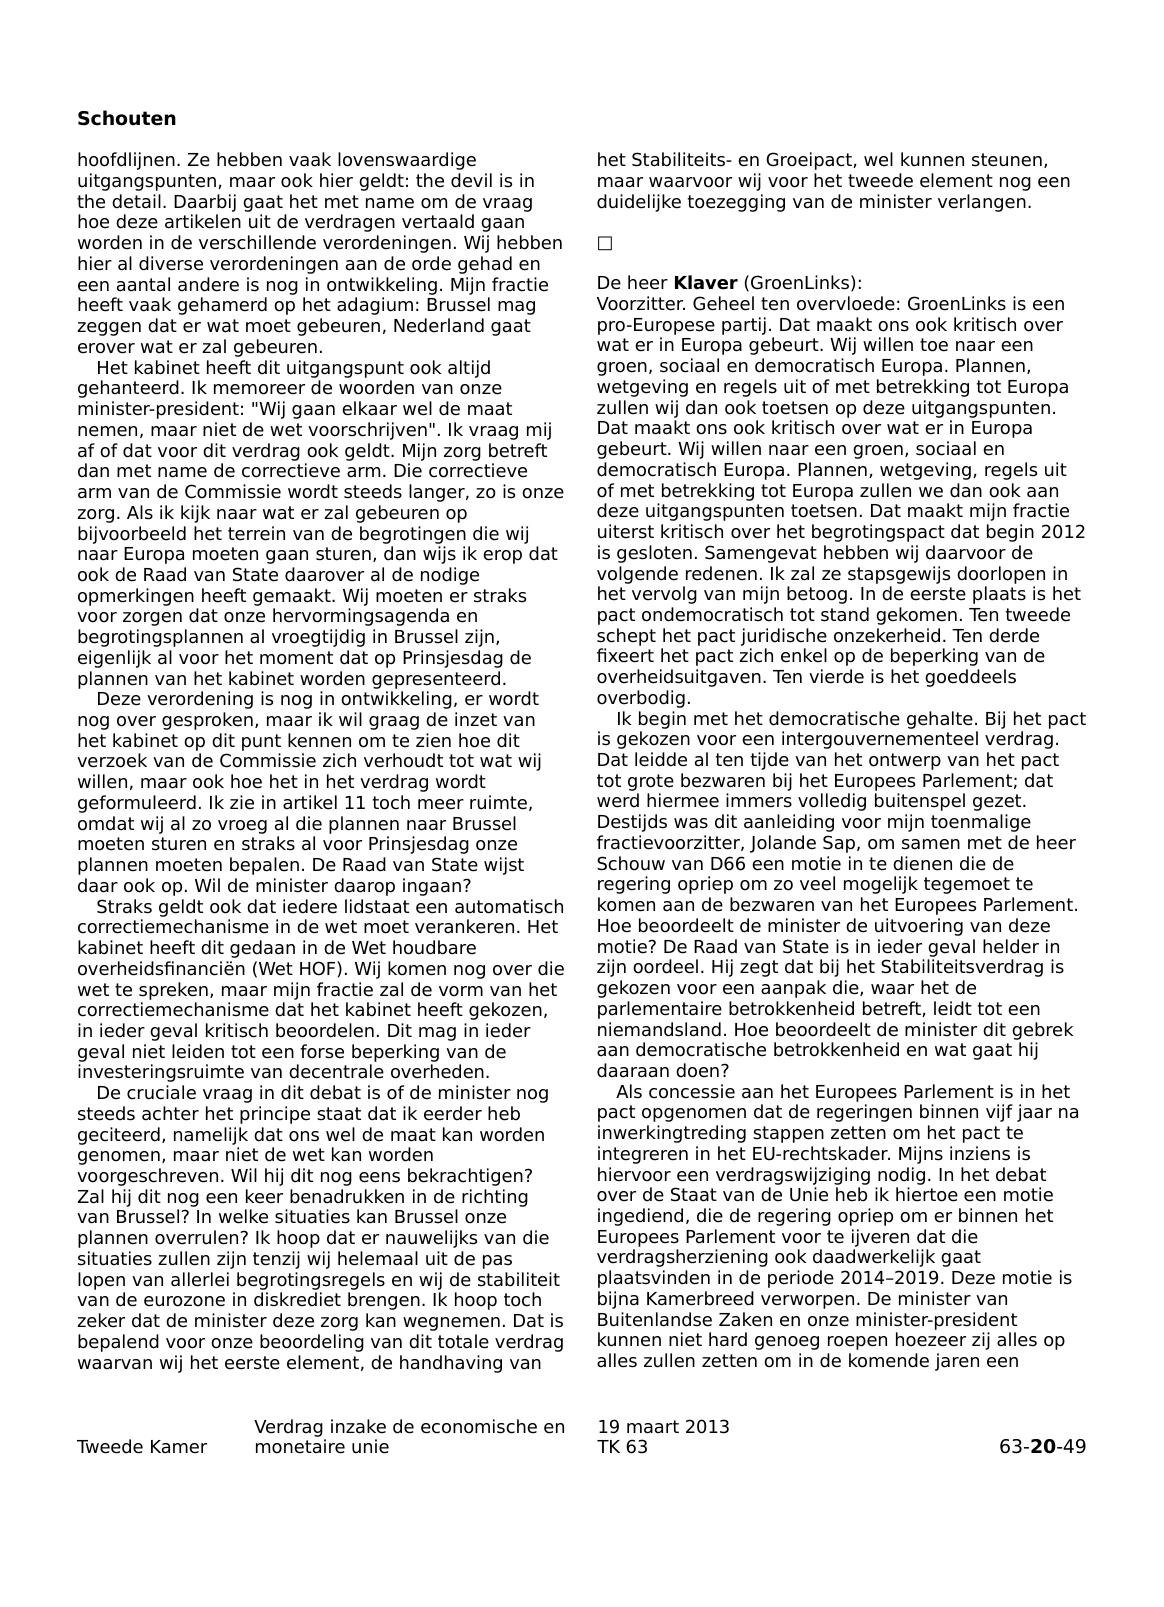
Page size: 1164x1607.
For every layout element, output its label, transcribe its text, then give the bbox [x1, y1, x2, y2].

text Deze verordening is nog in ontwikkeling, er wordt nog over gesproken, maar ik wil graag de inzet van het kabinet op dit punt kennen om te zien hoe dit verzoek van de Commissie zich verhoudt tot wat wij willen, maar ook hoe het in het verdrag wordt geformuleerd. Ik zie in artikel 11 toch meer ruimte, omdat wij al zo vroeg al die plannen naar Brussel moeten sturen en straks al voor Prinsjesdag onze plannen moeten bepalen. De Raad van State wijst daar ook op. Wil de minister daarop ingaan? [77, 689, 567, 896]
text De heer Klaver (GroenLinks): [596, 273, 1087, 294]
text hoofdlijnen. Ze hebben vaak lovenswaardige uitgangspunten, maar ook hier geldt: the devil is in the detail. Daarbij gaat het met name om de vraag hoe deze artikelen uit de verdragen vertaald gaan worden in de verschillende verordeningen. Wij hebben hier al diverse verordeningen aan de orde gehad en een aantal andere is nog in ontwikkeling. Mijn fractie heeft vaak gehamerd op het adagium: Brussel mag zeggen dat er wat moet gebeuren, Nederland gaat erover wat er zal gebeuren. [77, 150, 567, 357]
text □ [596, 232, 1087, 253]
text De cruciale vraag in dit debat is of de minister nog steeds achter het principe staat dat ik eerder heb geciteerd, namelijk dat ons wel de maat kan worden genomen, maar niet de wet kan worden voorgeschreven. Wil hij dit nog eens bekrachtigen? Zal hij dit nog een keer benadrukken in de richting van Brussel? In welke situaties kan Brussel onze plannen overrulen? Ik hoop dat er nauwelijks van die situaties zullen zijn tenzij wij helemaal uit de pas lopen van allerlei begrotingsregels en wij de stabiliteit van de eurozone in diskrediet brengen. Ik hoop toch zeker dat de minister deze zorg kan wegnemen. Dat is bepalend voor onze beoordeling van dit totale verdrag waarvan wij het eerste element, de handhaving van [77, 1083, 567, 1373]
text het Stabiliteits- en Groeipact, wel kunnen steunen, maar waarvoor wij voor het tweede element nog een duidelijke toezegging van de minister verlangen. [596, 150, 1087, 212]
text Straks geldt ook dat iedere lidstaat een automatisch correctiemechanisme in de wet moet verankeren. Het kabinet heeft dit gedaan in de Wet houdbare overheidsfinanciën (Wet HOF). Wij komen nog over die wet te spreken, maar mijn fractie zal de vorm van het correctiemechanisme dat het kabinet heeft gekozen, in ieder geval kritisch beoordelen. Dit mag in ieder geval niet leiden tot een forse beperking van de investeringsruimte van decentrale overheden. [77, 896, 567, 1083]
text Het kabinet heeft dit uitgangspunt ook altijd gehanteerd. Ik memoreer de woorden van onze minister-president: "Wij gaan elkaar wel de maat nemen, maar niet de wet voorschrijven". Ik vraag mij af of dat voor dit verdrag ook geldt. Mijn zorg betreft dan met name de correctieve arm. Die correctieve arm van de Commissie wordt steeds langer, zo is onze zorg. Als ik kijk naar wat er zal gebeuren op bijvoorbeeld het terrein van de begrotingen die wij naar Europa moeten gaan sturen, dan wijs ik erop dat ook de Raad van State daarover al de nodige opmerkingen heeft gemaakt. Wij moeten er straks voor zorgen dat onze hervormingsagenda en begrotingsplannen al vroegtijdig in Brussel zijn, eigenlijk al voor het moment dat op Prinsjesdag de plannen van het kabinet worden gepresenteerd. [77, 357, 567, 689]
text Ik begin met het democratische gehalte. Bij het pact is gekozen voor een intergouvernementeel verdrag. Dat leidde al ten tijde van het ontwerp van het pact tot grote bezwaren bij het Europees Parlement; dat werd hiermee immers volledig buitenspel gezet. Destijds was dit aanleiding voor mijn toenmalige fractievoorzitter, Jolande Sap, om samen met de heer Schouw van D66 een motie in te dienen die de regering opriep om zo veel mogelijk tegemoet te komen aan de bezwaren van het Europees Parlement. Hoe beoordeelt de minister de uitvoering van deze motie? De Raad van State is in ieder geval helder in zijn oordeel. Hij zegt dat bij het Stabiliteitsverdrag is gekozen voor een aanpak die, waar het de parlementaire betrokkenheid betreft, leidt tot een niemandsland. Hoe beoordeelt de minister dit gebrek aan democratische betrokkenheid en wat gaat hij daaraan doen? [596, 708, 1087, 1082]
text Voorzitter. Geheel ten overvloede: GroenLinks is een pro-Europese partij. Dat maakt ons ook kritisch over wat er in Europa gebeurt. Wij willen toe naar een groen, sociaal en democratisch Europa. Plannen, wetgeving en regels uit of met betrekking tot Europa zullen wij dan ook toetsen op deze uitgangspunten. Dat maakt ons ook kritisch over wat er in Europa gebeurt. Wij willen naar een groen, sociaal en democratisch Europa. Plannen, wetgeving, regels uit of met betrekking tot Europa zullen we dan ook aan deze uitgangspunten toetsen. Dat maakt mijn fractie uiterst kritisch over het begrotingspact dat begin 2012 is gesloten. Samengevat hebben wij daarvoor de volgende redenen. Ik zal ze stapsgewijs doorlopen in het vervolg van mijn betoog. In de eerste plaats is het pact ondemocratisch tot stand gekomen. Ten tweede schept het pact juridische onzekerheid. Ten derde fixeert het pact zich enkel op de beperking van de overheidsuitgaven. Ten vierde is het goeddeels overbodig. [596, 294, 1087, 708]
text Als concessie aan het Europees Parlement is in het pact opgenomen dat de regeringen binnen vijf jaar na inwerkingtreding stappen zetten om het pact te integreren in het EU-rechtskader. Mijns inziens is hiervoor een verdragswijziging nodig. In het debat over de Staat van de Unie heb ik hiertoe een motie ingediend, die de regering opriep om er binnen het Europees Parlement voor te ijveren dat die verdragsherziening ook daadwerkelijk gaat plaatsvinden in de periode 2014–2019. Deze motie is bijna Kamerbreed verworpen. De minister van Buitenlandse Zaken en onze minister-president kunnen niet hard genoeg roepen hoezeer zij alles op alles zullen zetten om in de komende jaren een [596, 1082, 1087, 1372]
